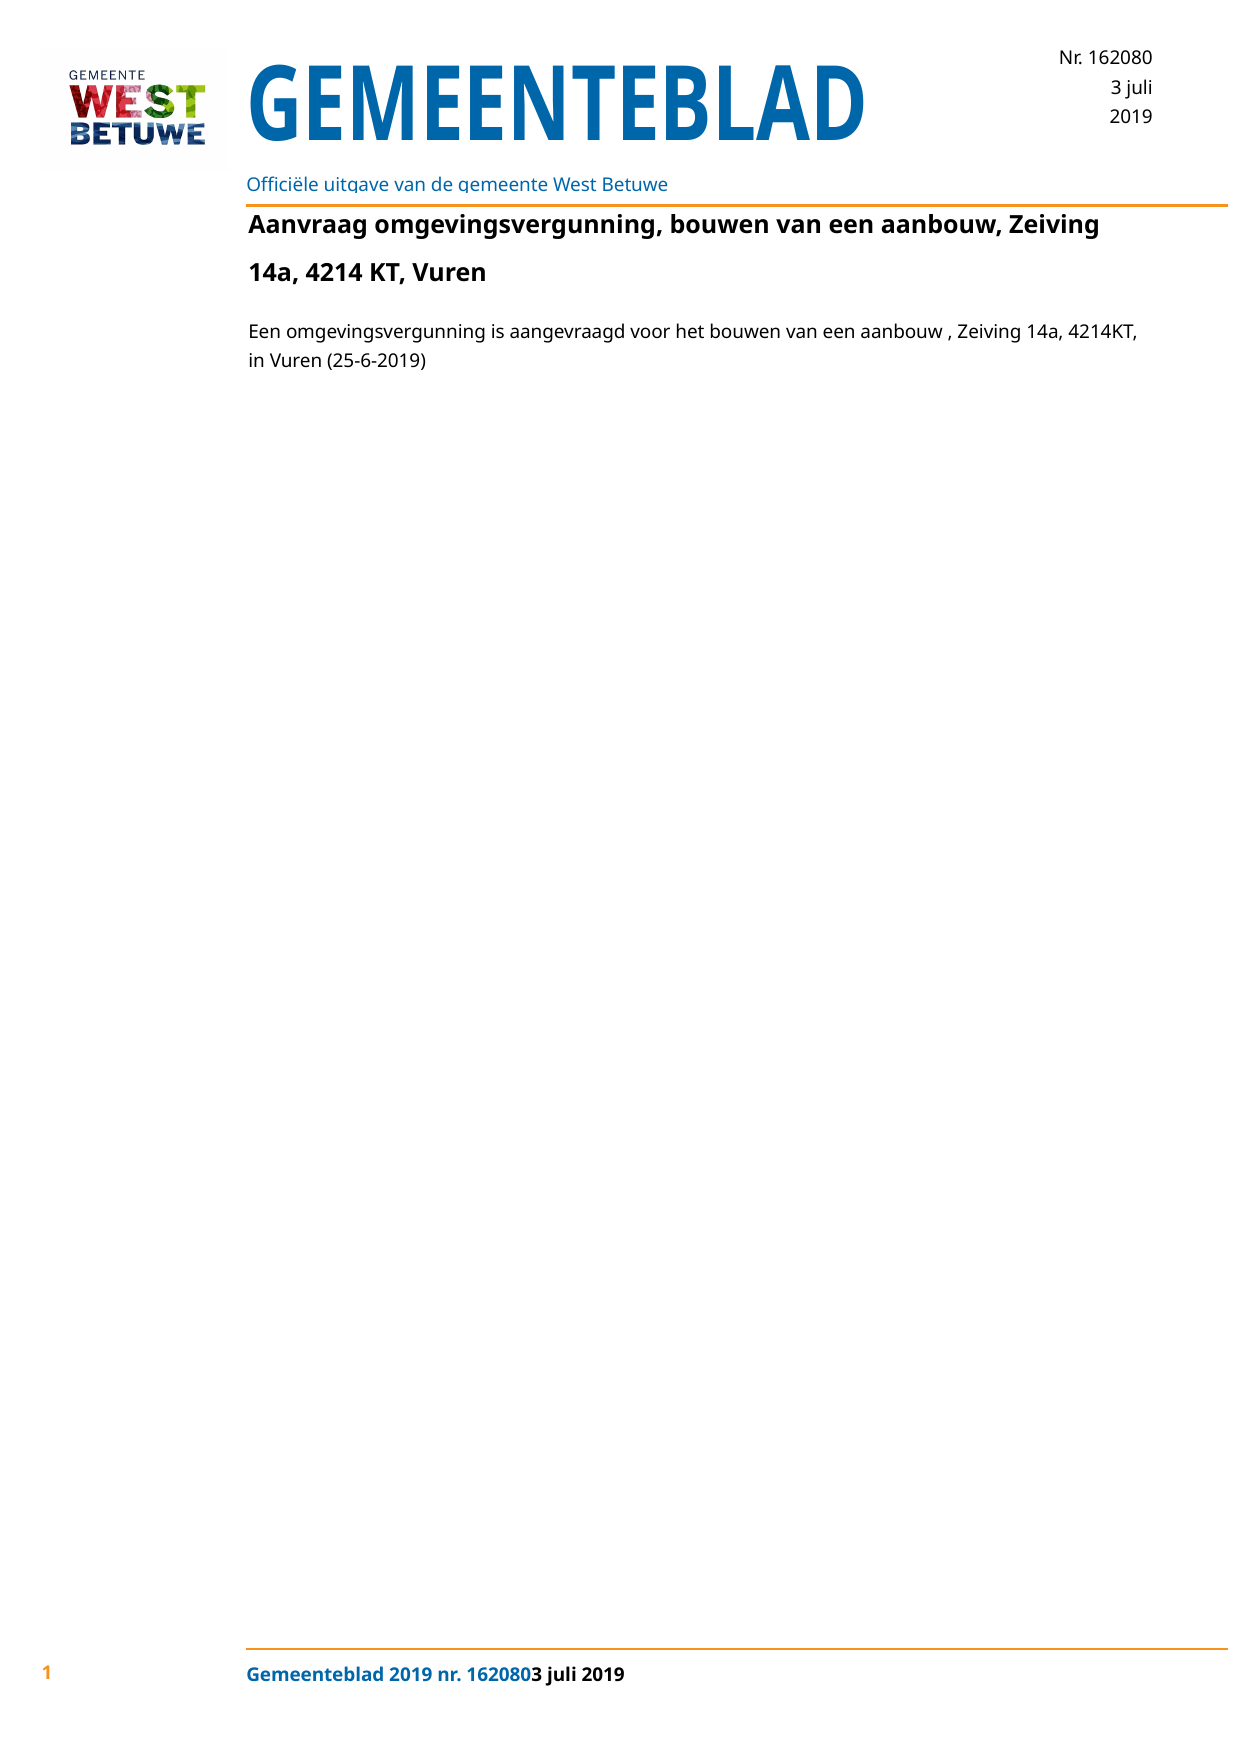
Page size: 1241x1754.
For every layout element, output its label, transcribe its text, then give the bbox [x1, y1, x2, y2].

text Aanvraag omgevingsvergunning, bouwen van een aanbouw, Zeiving 14a, 4214 KT, Vuren [248, 207, 1152, 288]
table_header Een omgevingsvergunning is aangevraagd voor het bouwen van een aanbouw , Zeiving 14a, 4214KT, in Vuren (25-6-2019) [248, 318, 1152, 373]
picture [41, 47, 231, 172]
